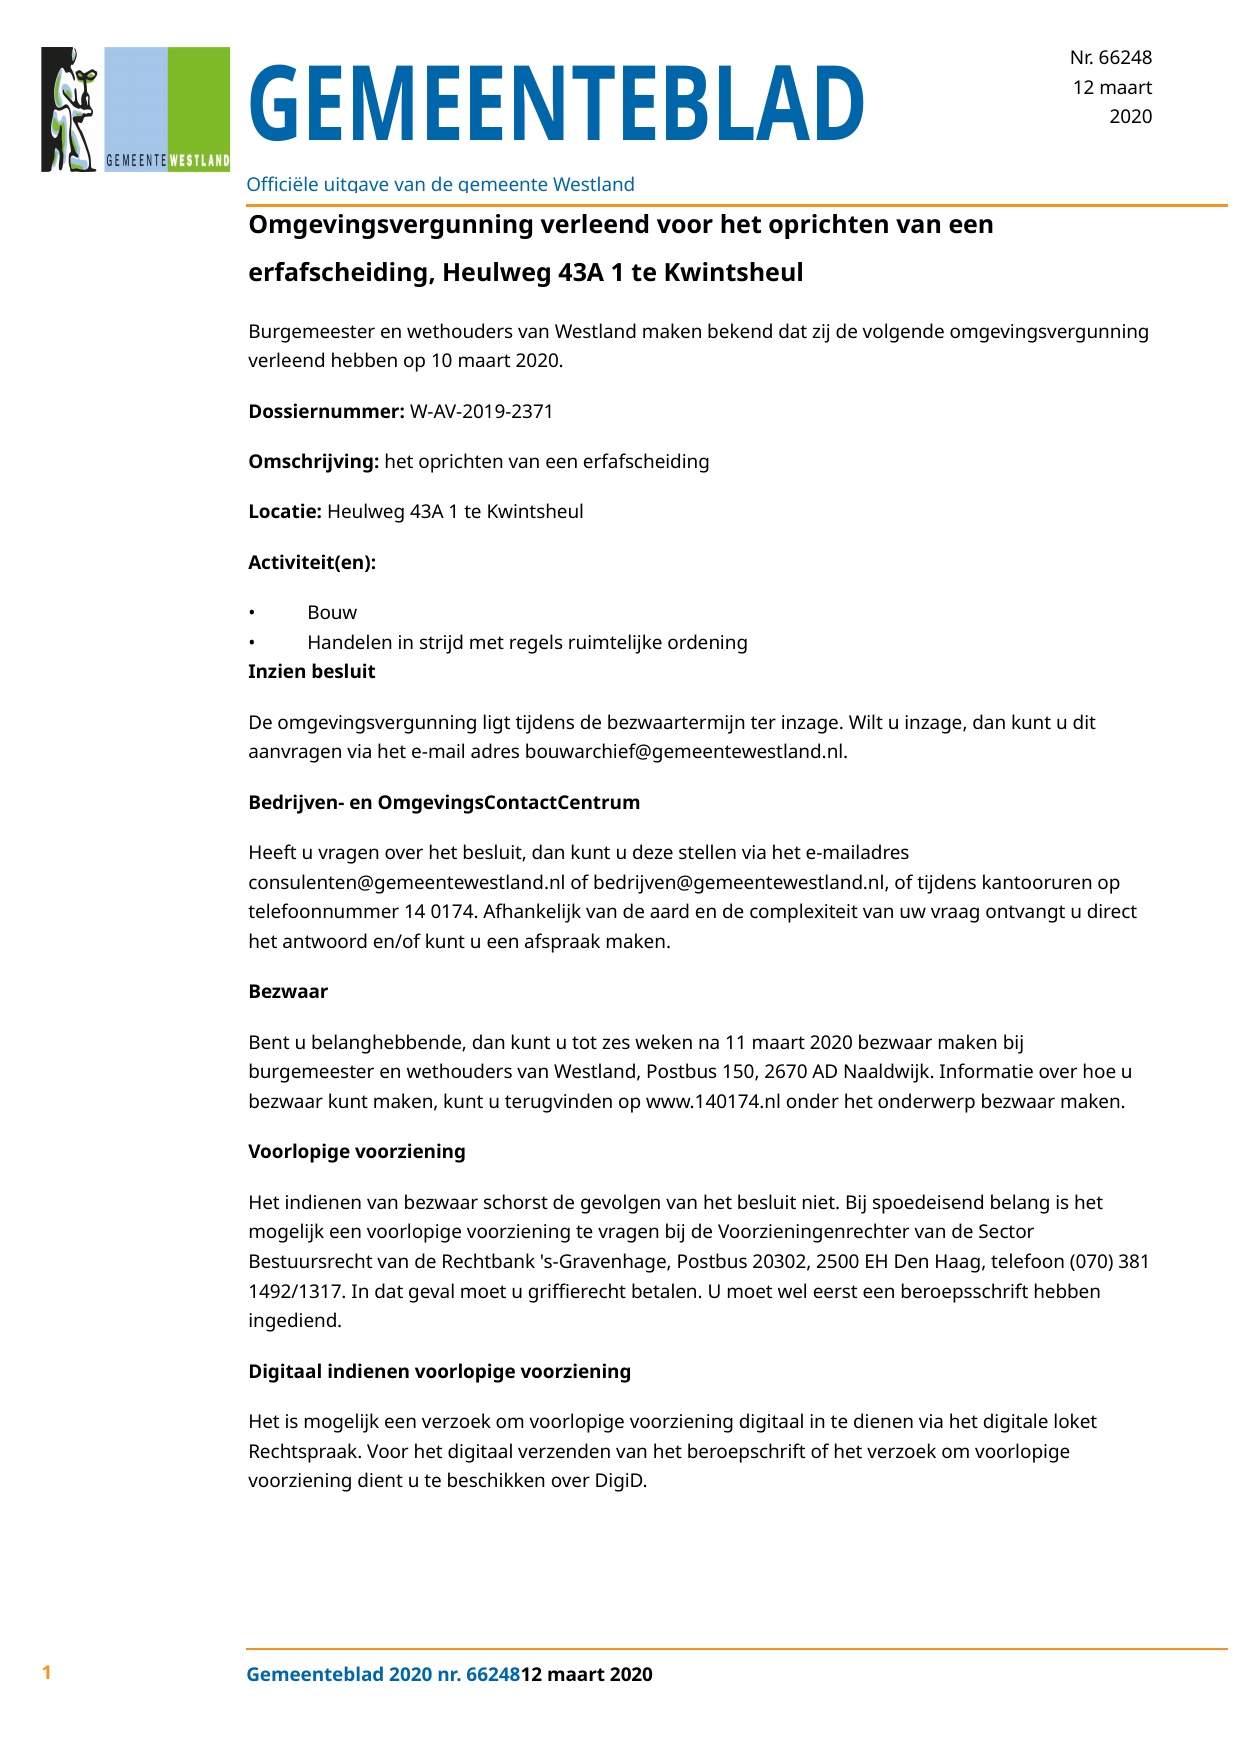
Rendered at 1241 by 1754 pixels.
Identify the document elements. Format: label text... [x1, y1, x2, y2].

text Heeft u vragen over het besluit, dan kunt u deze stellen via het e-mailadres consulenten@gemeentewestland.nl of bedrijven@gemeentewestland.nl, of tijdens kantooruren op telefoonnummer 14 0174. Afhankelijk van de aard en de complexiteit van uw vraag ontvangt u direct het antwoord en/of kunt u een afspraak maken. [248, 839, 1152, 954]
text Het is mogelijk een verzoek om voorlopige voorziening digitaal in te dienen via het digitale loket Rechtspraak. Voor het digitaal verzenden van het beroepschrift of het verzoek om voorlopige voorziening dient u te beschikken over DigiD. [248, 1408, 1152, 1493]
text Bent u belanghebbende, dan kunt u tot zes weken na 11 maart 2020 bezwaar maken bij burgemeester en wethouders van Westland, Postbus 150, 2670 AD Naaldwijk. Informatie over hoe u bezwaar kunt maken, kunt u terugvinden op www.140174.nl onder het onderwerp bezwaar maken. [248, 1029, 1152, 1114]
text Burgemeester en wethouders van Westland maken bekend dat zij de volgende omgevingsvergunning verleend hebben op 10 maart 2020. [248, 318, 1152, 373]
picture [41, 47, 231, 172]
text Omschrijving: het oprichten van een erfafscheiding [248, 448, 1152, 474]
text Bezwaar [248, 979, 1152, 1004]
text Bedrijven- en OmgevingsContactCentrum [248, 789, 1152, 815]
text Voorlopige voorziening [248, 1139, 1152, 1164]
text Activiteit(en): [248, 549, 1152, 575]
text De omgevingsvergunning ligt tijdens de bezwaartermijn ter inzage. Wilt u inzage, dan kunt u dit aanvragen via het e-mail adres bouwarchief@gemeentewestland.nl. [248, 709, 1152, 764]
text Digitaal indienen voorlopige voorziening [248, 1358, 1152, 1384]
list Bouw [248, 599, 1152, 625]
text Dossiernummer: W-AV-2019-2371 [248, 398, 1152, 424]
text Inzien besluit [248, 659, 1152, 684]
text Omgevingsvergunning verleend voor het oprichten van een erfafscheiding, Heulweg 43A 1 te Kwintsheul [248, 207, 1152, 288]
list Handelen in strijd met regels ruimtelijke ordening [248, 629, 1152, 655]
text Het indienen van bezwaar schorst de gevolgen van het besluit niet. Bij spoedeisend belang is het mogelijk een voorlopige voorziening te vragen bij de Voorzieningenrechter van de Sector Bestuursrecht van de Rechtbank 's-Gravenhage, Postbus 20302, 2500 EH Den Haag, telefoon (070) 381 1492/1317. In dat geval moet u griffierecht betalen. U moet wel eerst een beroepsschrift hebben ingediend. [248, 1189, 1152, 1333]
text Locatie: Heulweg 43A 1 te Kwintsheul [248, 499, 1152, 524]
